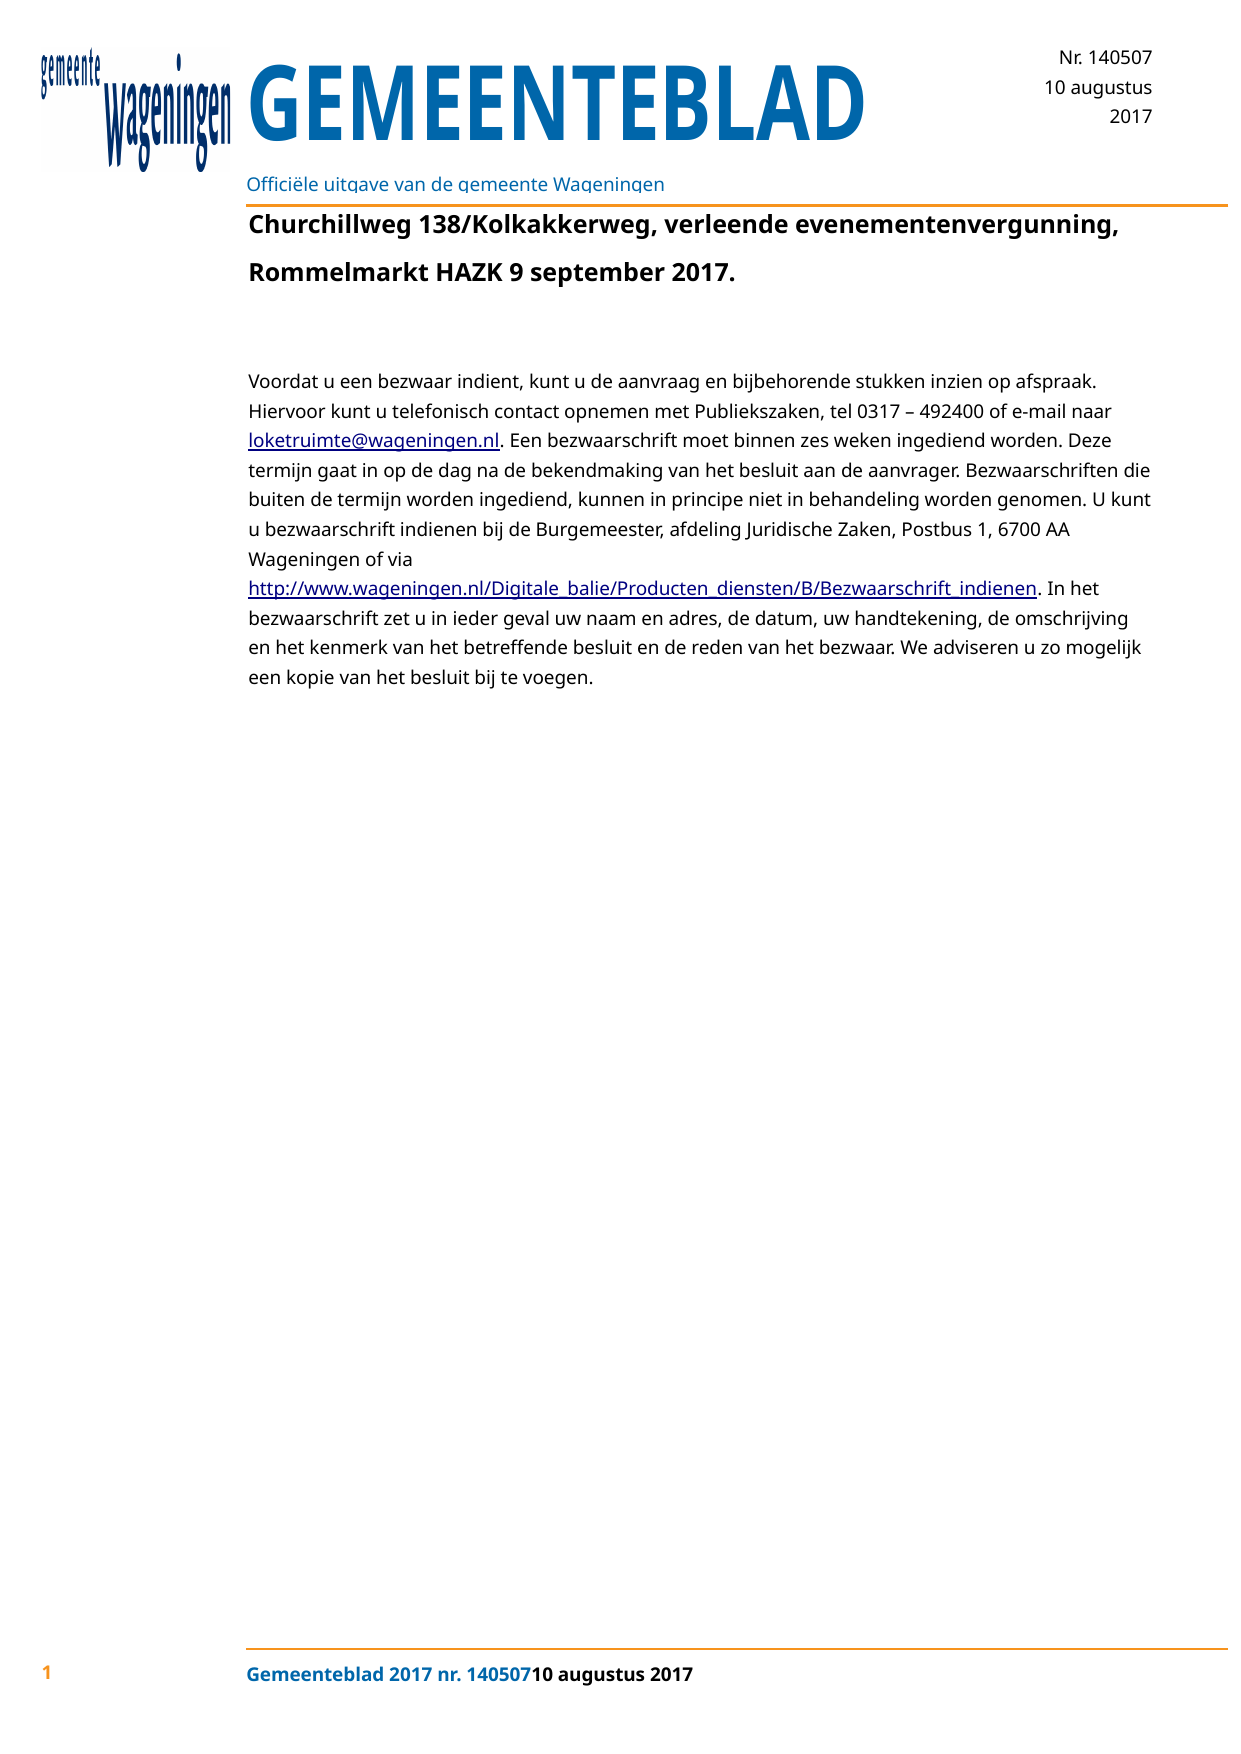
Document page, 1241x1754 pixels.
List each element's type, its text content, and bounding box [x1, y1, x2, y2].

picture [41, 47, 231, 172]
text Churchillweg 138/Kolkakkerweg, verleende evenementenvergunning, Rommelmarkt HAZK 9 september 2017. [248, 207, 1152, 288]
text Voordat u een bezwaar indient, kunt u de aanvraag en bijbehorende stukken inzien op afspraak. Hiervoor kunt u telefonisch contact opnemen met Publiekszaken, tel 0317 – 492400 of e-mail naar loketruimte@wageningen.nl. Een bezwaarschrift moet binnen zes weken ingediend worden. Deze termijn gaat in op de dag na de bekendmaking van het besluit aan de aanvrager. Bezwaarschriften die buiten de termijn worden ingediend, kunnen in principe niet in behandeling worden genomen. U kunt u bezwaarschrift indienen bij de Burgemeester, afdeling Juridische Zaken, Postbus 1, 6700 AA Wageningen of via http://www.wageningen.nl/Digitale_balie/Producten_diensten/B/Bezwaarschrift_indienen. In het bezwaarschrift zet u in ieder geval uw naam en adres, de datum, uw handtekening, de omschrijving en het kenmerk van het betreffende besluit en de reden van het bezwaar. We adviseren u zo mogelijk een kopie van het besluit bij te voegen. [248, 368, 1152, 690]
